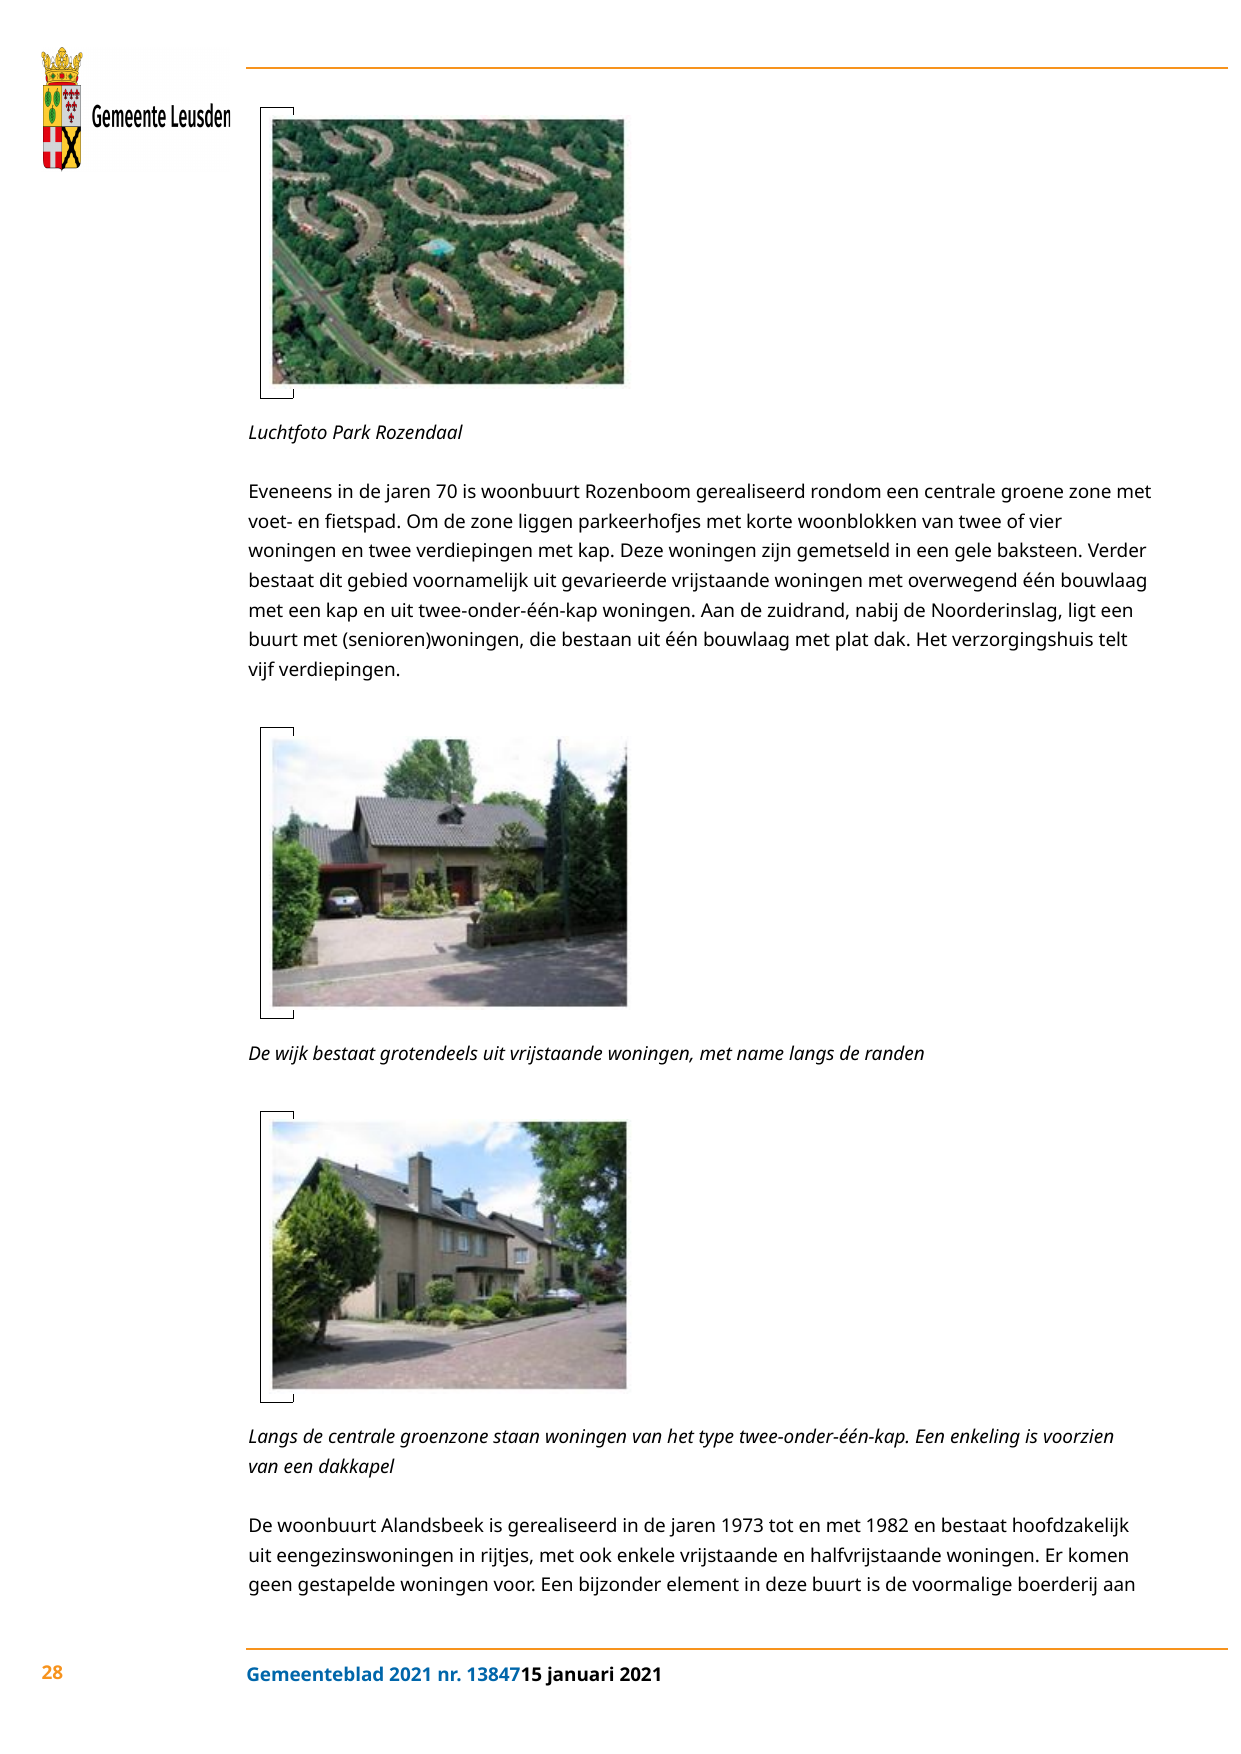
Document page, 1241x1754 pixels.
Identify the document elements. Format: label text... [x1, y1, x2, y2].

picture [268, 1119, 633, 1394]
text De woonbuurt Alandsbeek is gerealiseerd in de jaren 1973 tot en met 1982 en bestaat hoofdzakelijk uit eengezinswoningen in rijtjes, met ook enkele vrijstaande en halfvrijstaande woningen. Er komen geen gestapelde woningen voor. Een bijzonder element in deze buurt is de voormalige boerderij aan [248, 1512, 1152, 1597]
picture [268, 115, 632, 389]
picture [41, 47, 231, 172]
picture [268, 736, 632, 1010]
text De wijk bestaat grotendeels uit vrijstaande woningen, met name langs de randen [248, 1040, 1152, 1066]
text Langs de centrale groenzone staan woningen van het type twee-onder-één-kap. Een enkeling is voorzien van een dakkapel [248, 1423, 1152, 1479]
text Eveneens in de jaren 70 is woonbuurt Rozenboom gerealiseerd rondom een centrale groene zone met voet- en fietspad. Om de zone liggen parkeerhofjes met korte woonblokken van twee of vier woningen en twee verdiepingen met kap. Deze woningen zijn gemetseld in een gele baksteen. Verder bestaat dit gebied voornamelijk uit gevarieerde vrijstaande woningen met overwegend één bouwlaag met een kap en uit twee-onder-één-kap woningen. Aan de zuidrand, nabij de Noorderinslag, ligt een buurt met (senioren)woningen, die bestaan uit één bouwlaag met plat dak. Het verzorgingshuis telt vijf verdiepingen. [248, 478, 1152, 682]
text Luchtfoto Park Rozendaal [248, 419, 1152, 445]
